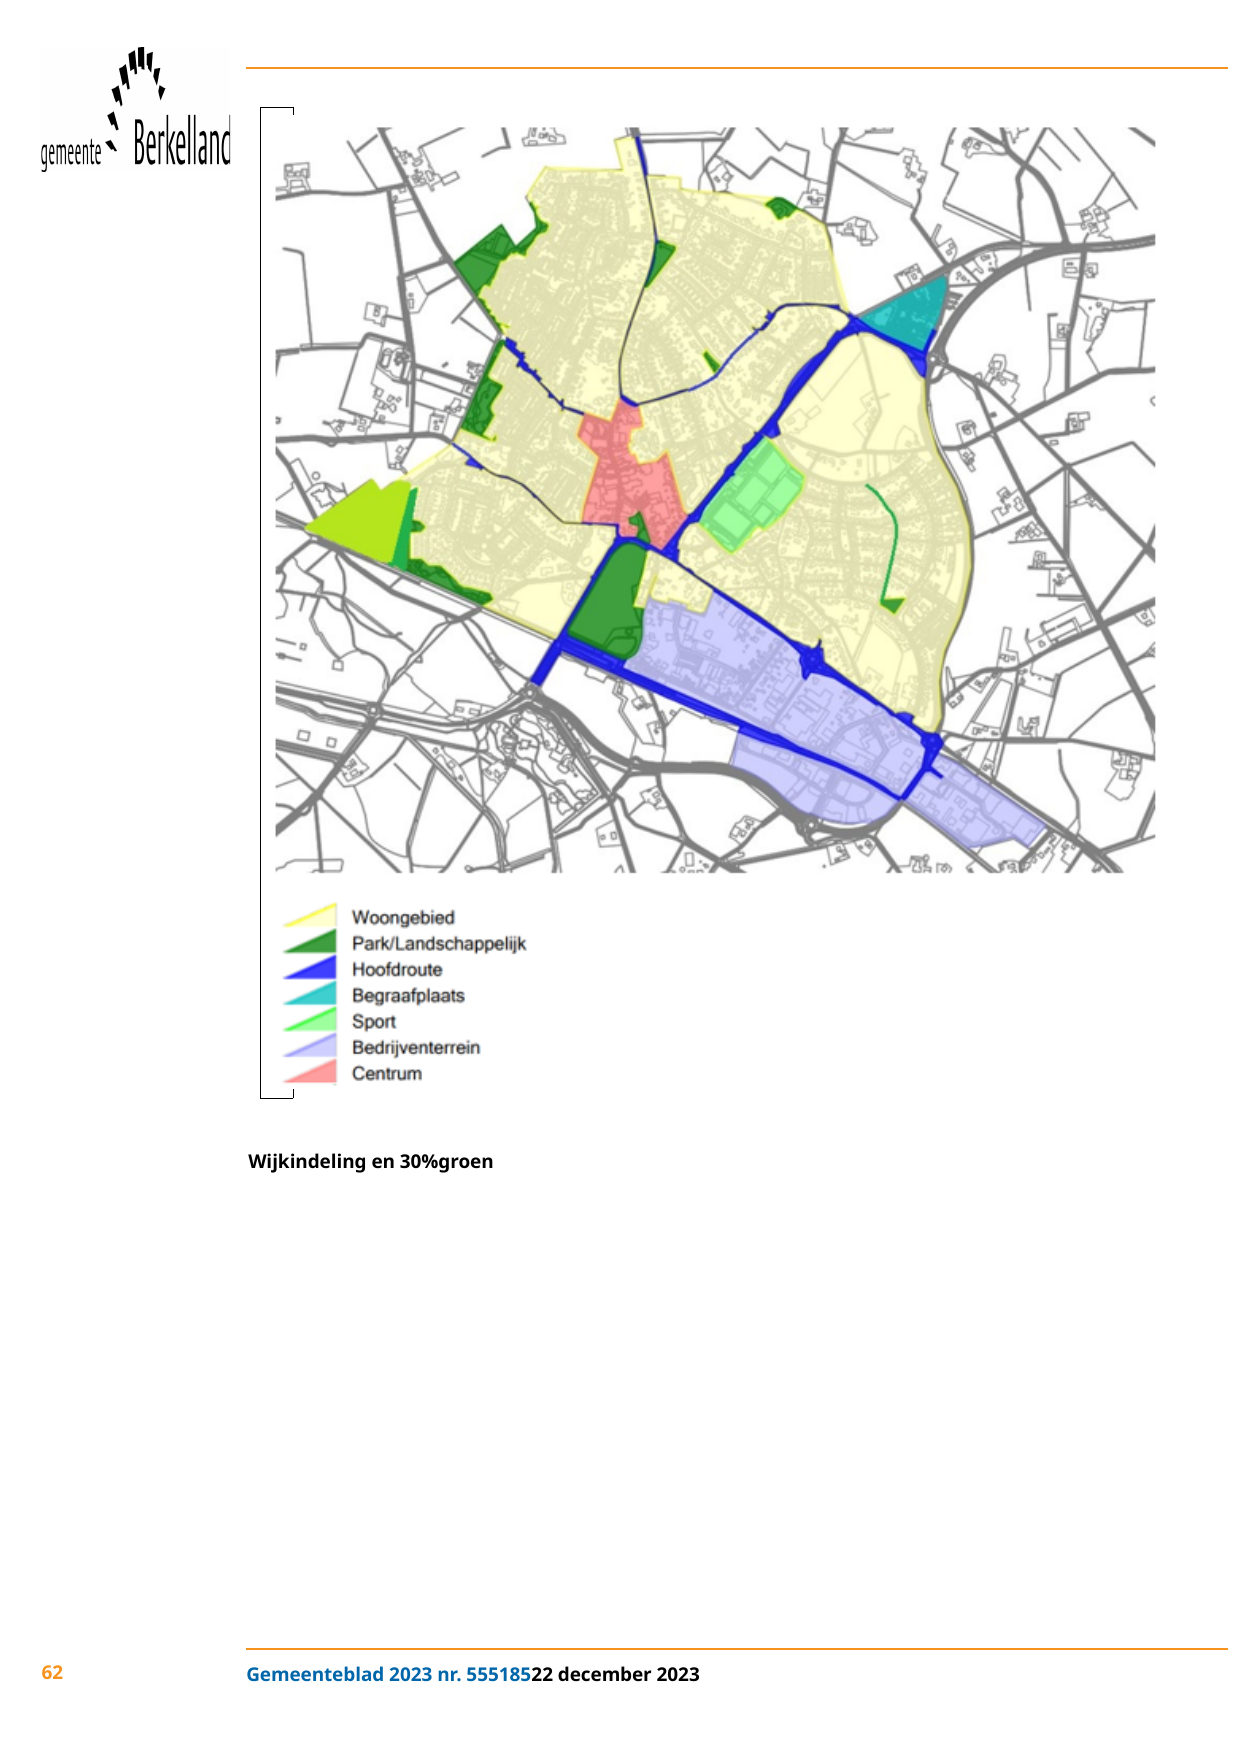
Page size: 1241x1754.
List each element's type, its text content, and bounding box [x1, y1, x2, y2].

picture [41, 47, 231, 172]
picture [268, 115, 1173, 1089]
text Wijkindeling en 30%groen [248, 1148, 1152, 1174]
